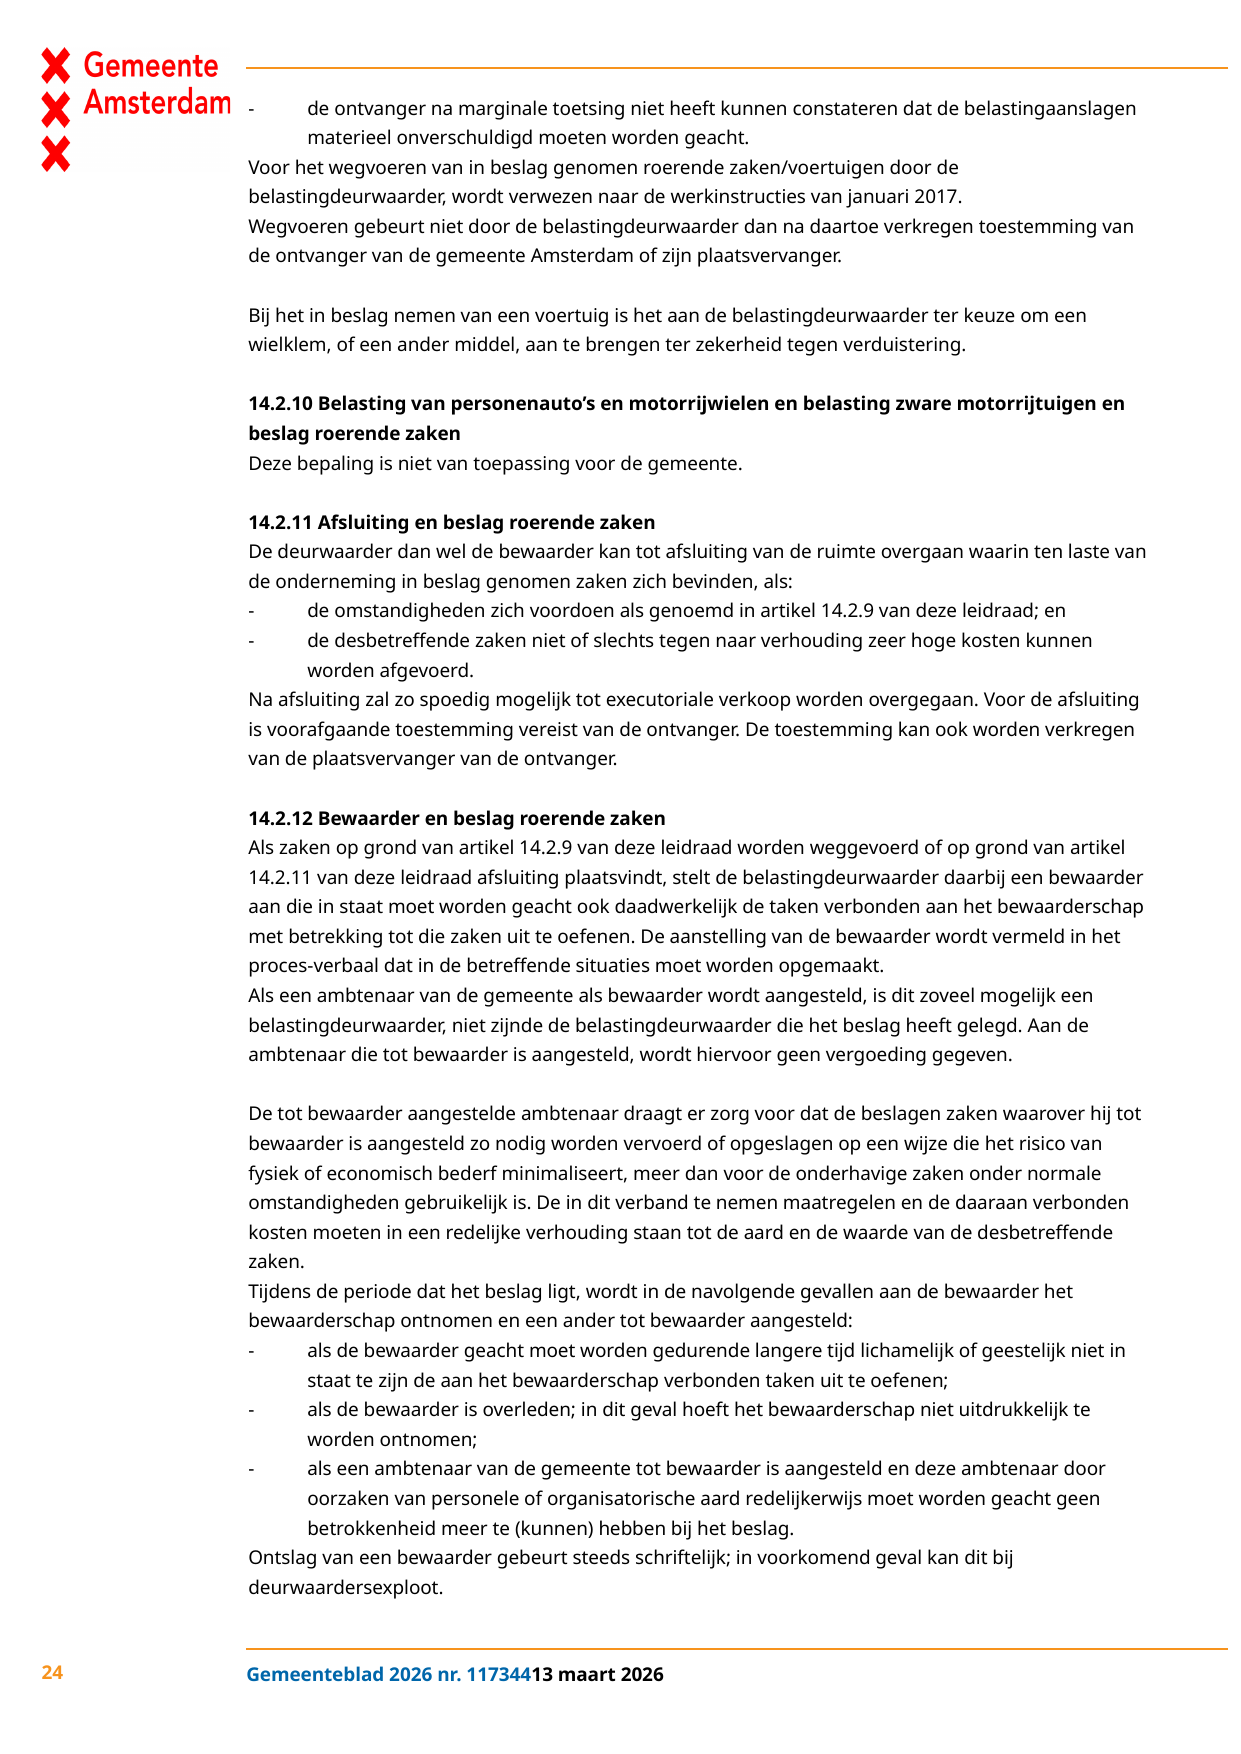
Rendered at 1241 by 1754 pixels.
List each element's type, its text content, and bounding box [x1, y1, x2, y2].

text Deze bepaling is niet van toepassing voor de gemeente. [248, 450, 1152, 476]
text Voor het wegvoeren van in beslag genomen roerende zaken/voertuigen door de belastingdeurwaarder, wordt verwezen naar de werkinstructies van januari 2017. [248, 154, 1152, 209]
text Ontslag van een bewaarder gebeurt steeds schriftelijk; in voorkomend geval kan dit bij deurwaardersexploot. [248, 1544, 1152, 1600]
list als de bewaarder geacht moet worden gedurende langere tijd lichamelijk of geestelijk niet in staat te zijn de aan het bewaarderschap verbonden taken uit te oefenen; [248, 1337, 1152, 1393]
list de ontvanger na marginale toetsing niet heeft kunnen constateren dat de belastingaanslagen materieel onverschuldigd moeten worden geacht. [248, 95, 1152, 150]
text 14.2.10 Belasting van personenauto’s en motorrijwielen en belasting zware motorrijtuigen en beslag roerende zaken [248, 391, 1152, 446]
list de omstandigheden zich voordoen als genoemd in artikel 14.2.9 van deze leidraad; en [248, 598, 1152, 623]
text De deurwaarder dan wel de bewaarder kan tot afsluiting van de ruimte overgaan waarin ten laste van de onderneming in beslag genomen zaken zich bevinden, als: [248, 538, 1152, 594]
text Bij het in beslag nemen van een voertuig is het aan de belastingdeurwaarder ter keuze om een wielklem, of een ander middel, aan te brengen ter zekerheid tegen verduistering. [248, 302, 1152, 357]
list als de bewaarder is overleden; in dit geval hoeft het bewaarderschap niet uitdrukkelijk te worden ontnomen; [248, 1396, 1152, 1452]
text Tijdens de periode dat het beslag ligt, wordt in de navolgende gevallen aan de bewaarder het bewaarderschap ontnomen en een ander tot bewaarder aangesteld: [248, 1278, 1152, 1333]
text 14.2.11 Afsluiting en beslag roerende zaken [248, 509, 1152, 535]
text Wegvoeren gebeurt niet door de belastingdeurwaarder dan na daartoe verkregen toestemming van de ontvanger van de gemeente Amsterdam of zijn plaatsvervanger. [248, 213, 1152, 268]
text Als zaken op grond van artikel 14.2.9 van deze leidraad worden weggevoerd of op grond van artikel 14.2.11 van deze leidraad afsluiting plaatsvindt, stelt de belastingdeurwaarder daarbij een bewaarder aan die in staat moet worden geacht ook daadwerkelijk de taken verbonden aan het bewaarderschap met betrekking tot die zaken uit te oefenen. De aanstelling van de bewaarder wordt vermeld in het proces-verbaal dat in de betreffende situaties moet worden opgemaakt. [248, 834, 1152, 978]
picture [41, 47, 231, 172]
text 14.2.12 Bewaarder en beslag roerende zaken [248, 805, 1152, 831]
text Als een ambtenaar van de gemeente als bewaarder wordt aangesteld, is dit zoveel mogelijk een belastingdeurwaarder, niet zijnde de belastingdeurwaarder die het beslag heeft gelegd. Aan de ambtenaar die tot bewaarder is aangesteld, wordt hiervoor geen vergoeding gegeven. [248, 982, 1152, 1067]
text Na afsluiting zal zo spoedig mogelijk tot executoriale verkoop worden overgegaan. Voor de afsluiting is voorafgaande toestemming vereist van de ontvanger. De toestemming kan ook worden verkregen van de plaatsvervanger van de ontvanger. [248, 686, 1152, 771]
list als een ambtenaar van de gemeente tot bewaarder is aangesteld en deze ambtenaar door oorzaken van personele of organisatorische aard redelijkerwijs moet worden geacht geen betrokkenheid meer te (kunnen) hebben bij het beslag. [248, 1456, 1152, 1541]
text De tot bewaarder aangestelde ambtenaar draagt er zorg voor dat de beslagen zaken waarover hij tot bewaarder is aangesteld zo nodig worden vervoerd of opgeslagen op een wijze die het risico van fysiek of economisch bederf minimaliseert, meer dan voor de onderhavige zaken onder normale omstandigheden gebruikelijk is. De in dit verband te nemen maatregelen en de daaraan verbonden kosten moeten in een redelijke verhouding staan tot de aard en de waarde van de desbetreffende zaken. [248, 1101, 1152, 1274]
list de desbetreffende zaken niet of slechts tegen naar verhouding zeer hoge kosten kunnen worden afgevoerd. [248, 627, 1152, 683]
